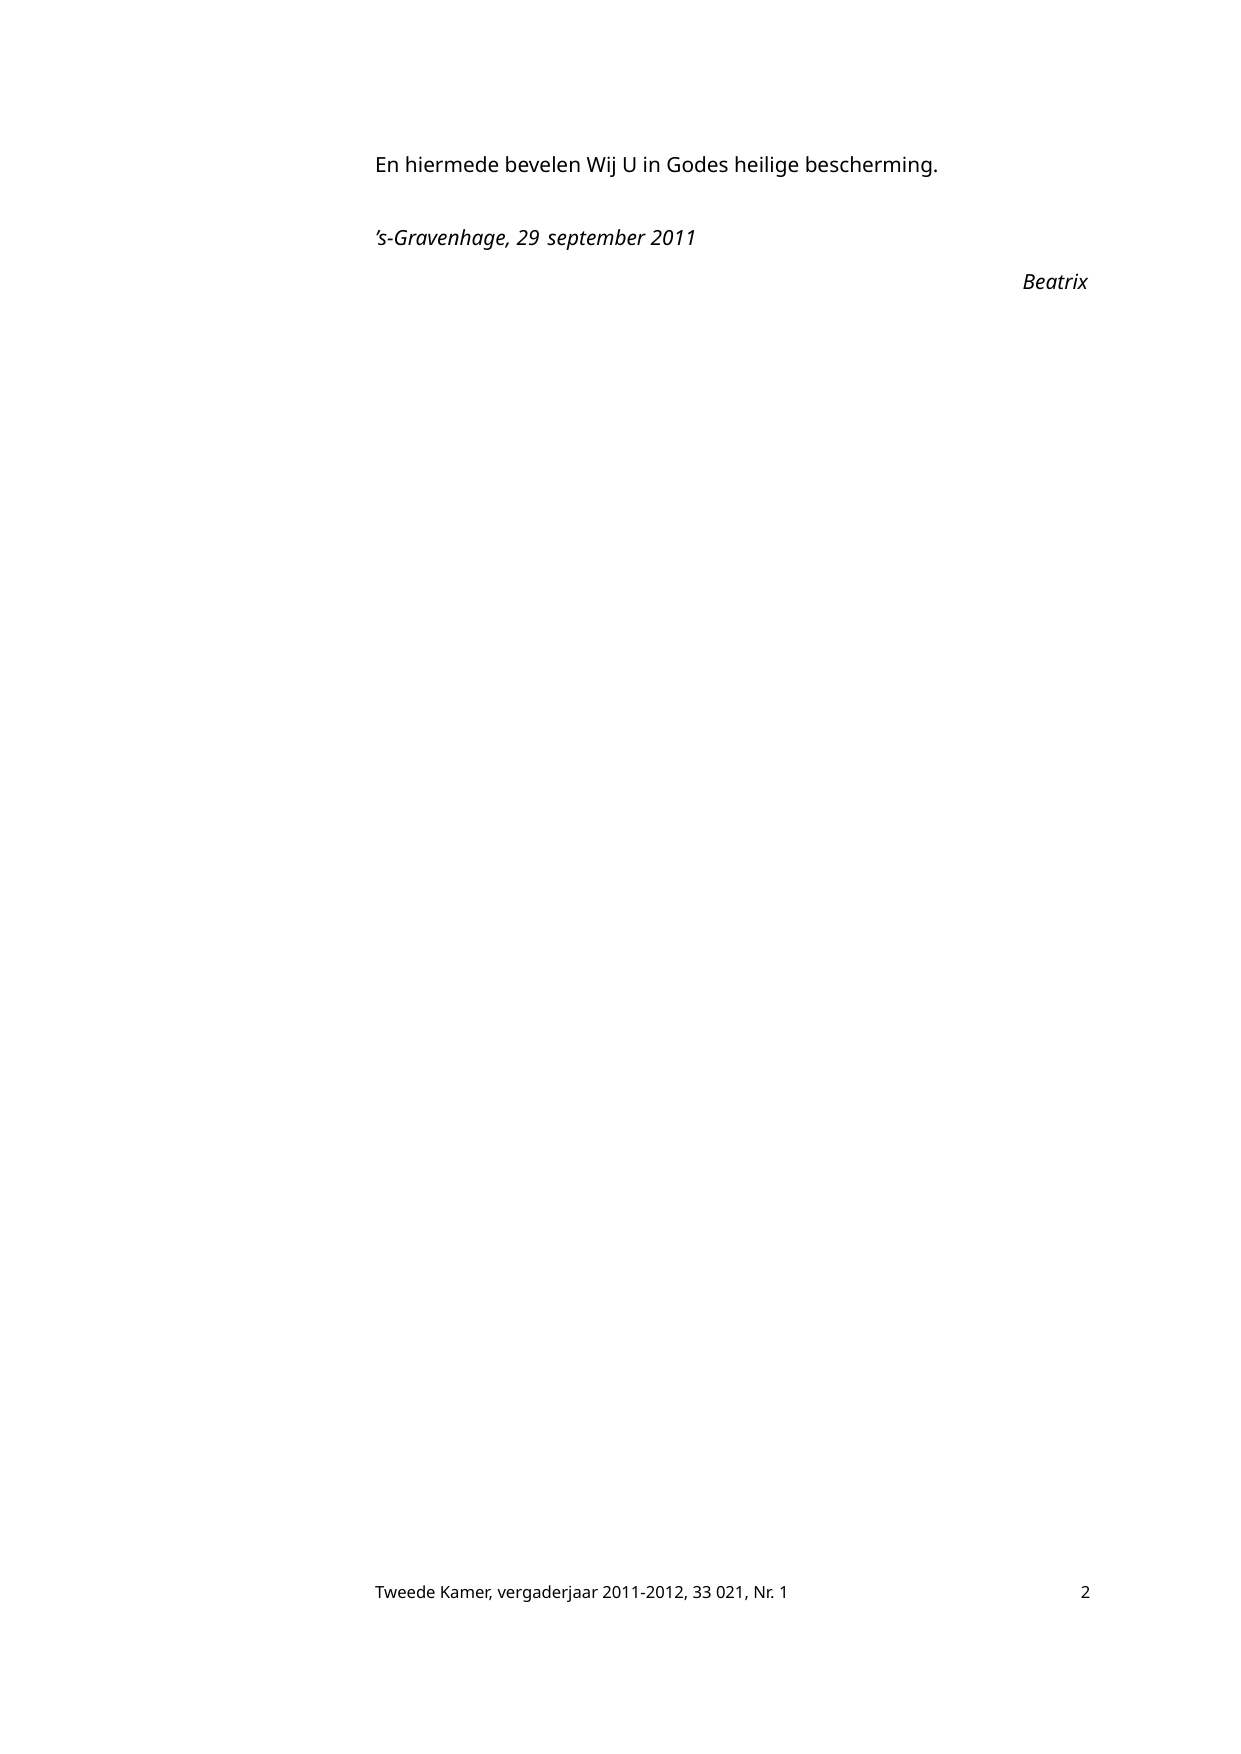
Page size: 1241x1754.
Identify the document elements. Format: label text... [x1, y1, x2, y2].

text Beatrix [375, 267, 1090, 295]
text En hiermede bevelen Wij U in Godes heilige bescherming. [375, 150, 1090, 178]
text ’s-Gravenhage, 29 september 2011 [375, 223, 1090, 252]
